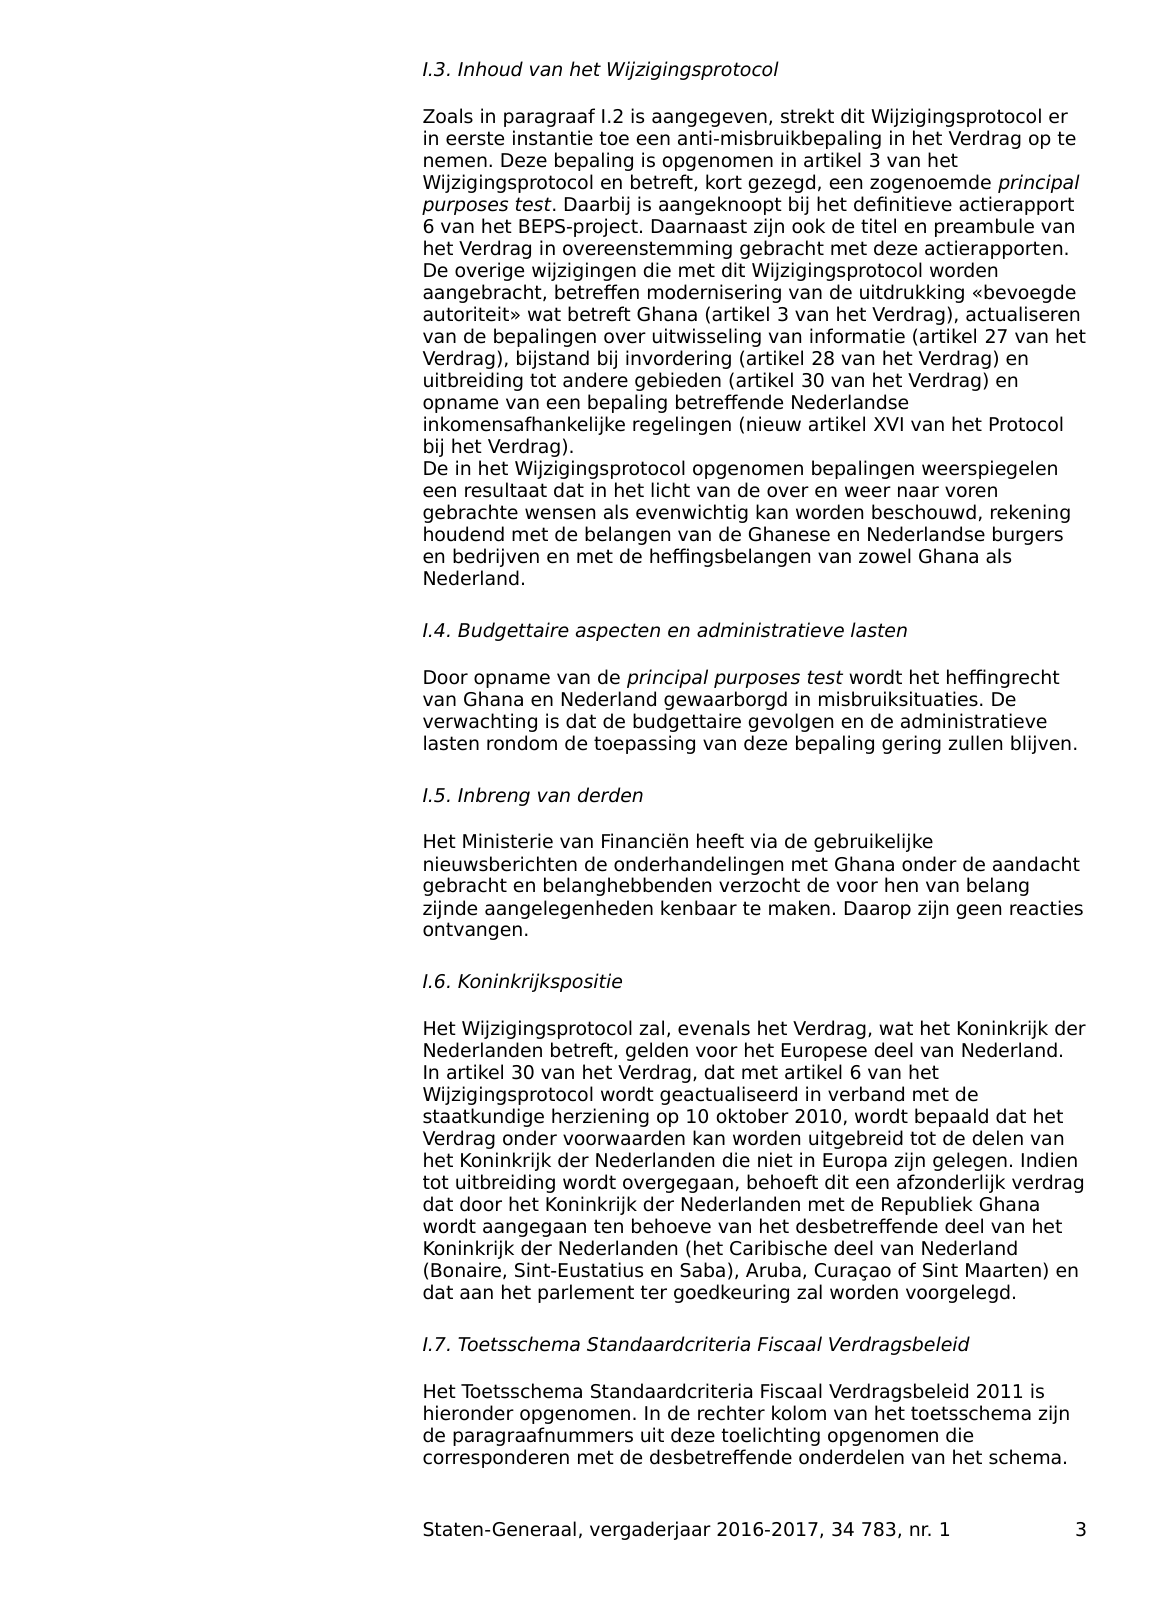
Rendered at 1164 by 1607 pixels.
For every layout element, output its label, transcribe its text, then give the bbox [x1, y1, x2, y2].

text Het Wijzigingsprotocol zal, evenals het Verdrag, wat het Koninkrijk der Nederlanden betreft, gelden voor het Europese deel van Nederland. In artikel 30 van het Verdrag, dat met artikel 6 van het Wijzigingsprotocol wordt geactualiseerd in verband met de staatkundige herziening op 10 oktober 2010, wordt bepaald dat het Verdrag onder voorwaarden kan worden uitgebreid tot de delen van het Koninkrijk der Nederlanden die niet in Europa zijn gelegen. Indien tot uitbreiding wordt overgegaan, behoeft dit een afzonderlijk verdrag dat door het Koninkrijk der Nederlanden met de Republiek Ghana wordt aangegaan ten behoeve van het desbetreffende deel van het Koninkrijk der Nederlanden (het Caribische deel van Nederland (Bonaire, Sint-Eustatius en Saba), Aruba, Curaçao of Sint Maarten) en dat aan het parlement ter goedkeuring zal worden voorgelegd. [422, 1018, 1087, 1304]
text Door opname van de principal purposes test wordt het heffingrecht van Ghana en Nederland gewaarborgd in misbruiksituaties. De verwachting is dat de budgettaire gevolgen en de administratieve lasten rondom de toepassing van deze bepaling gering zullen blijven. [422, 667, 1087, 754]
text De in het Wijzigingsprotocol opgenomen bepalingen weerspiegelen een resultaat dat in het licht van de over en weer naar voren gebrachte wensen als evenwichtig kan worden beschouwd, rekening houdend met de belangen van de Ghanese en Nederlandse burgers en bedrijven en met de heffingsbelangen van zowel Ghana als Nederland. [422, 458, 1087, 589]
subtitle I.4. Budgettaire aspecten en administratieve lasten [422, 619, 1087, 642]
subtitle I.5. Inbreng van derden [422, 784, 1087, 806]
text Zoals in paragraaf I.2 is aangegeven, strekt dit Wijzigingsprotocol er in eerste instantie toe een anti-misbruikbepaling in het Verdrag op te nemen. Deze bepaling is opgenomen in artikel 3 van het Wijzigingsprotocol en betreft, kort gezegd, een zogenoemde principal purposes test. Daarbij is aangeknoopt bij het definitieve actierapport 6 van het BEPS-project. Daarnaast zijn ook de titel en preambule van het Verdrag in overeenstemming gebracht met deze actierapporten. De overige wijzigingen die met dit Wijzigingsprotocol worden aangebracht, betreffen modernisering van de uitdrukking «bevoegde autoriteit» wat betreft Ghana (artikel 3 van het Verdrag), actualiseren van de bepalingen over uitwisseling van informatie (artikel 27 van het Verdrag), bijstand bij invordering (artikel 28 van het Verdrag) en uitbreiding tot andere gebieden (artikel 30 van het Verdrag) en opname van een bepaling betreffende Nederlandse inkomensafhankelijke regelingen (nieuw artikel XVI van het Protocol bij het Verdrag). [422, 106, 1087, 458]
subtitle I.3. Inhoud van het Wijzigingsprotocol [422, 59, 1087, 81]
text Het Toetsschema Standaardcriteria Fiscaal Verdragsbeleid 2011 is hieronder opgenomen. In de rechter kolom van het toetsschema zijn de paragraafnummers uit deze toelichting opgenomen die corresponderen met de desbetreffende onderdelen van het schema. [422, 1381, 1087, 1469]
text Het Ministerie van Financiën heeft via de gebruikelijke nieuwsberichten de onderhandelingen met Ghana onder de aandacht gebracht en belanghebbenden verzocht de voor hen van belang zijnde aangelegenheden kenbaar te maken. Daarop zijn geen reacties ontvangen. [422, 831, 1087, 941]
subtitle I.6. Koninkrijkspositie [422, 971, 1087, 993]
subtitle I.7. Toetsschema Standaardcriteria Fiscaal Verdragsbeleid [422, 1334, 1087, 1356]
